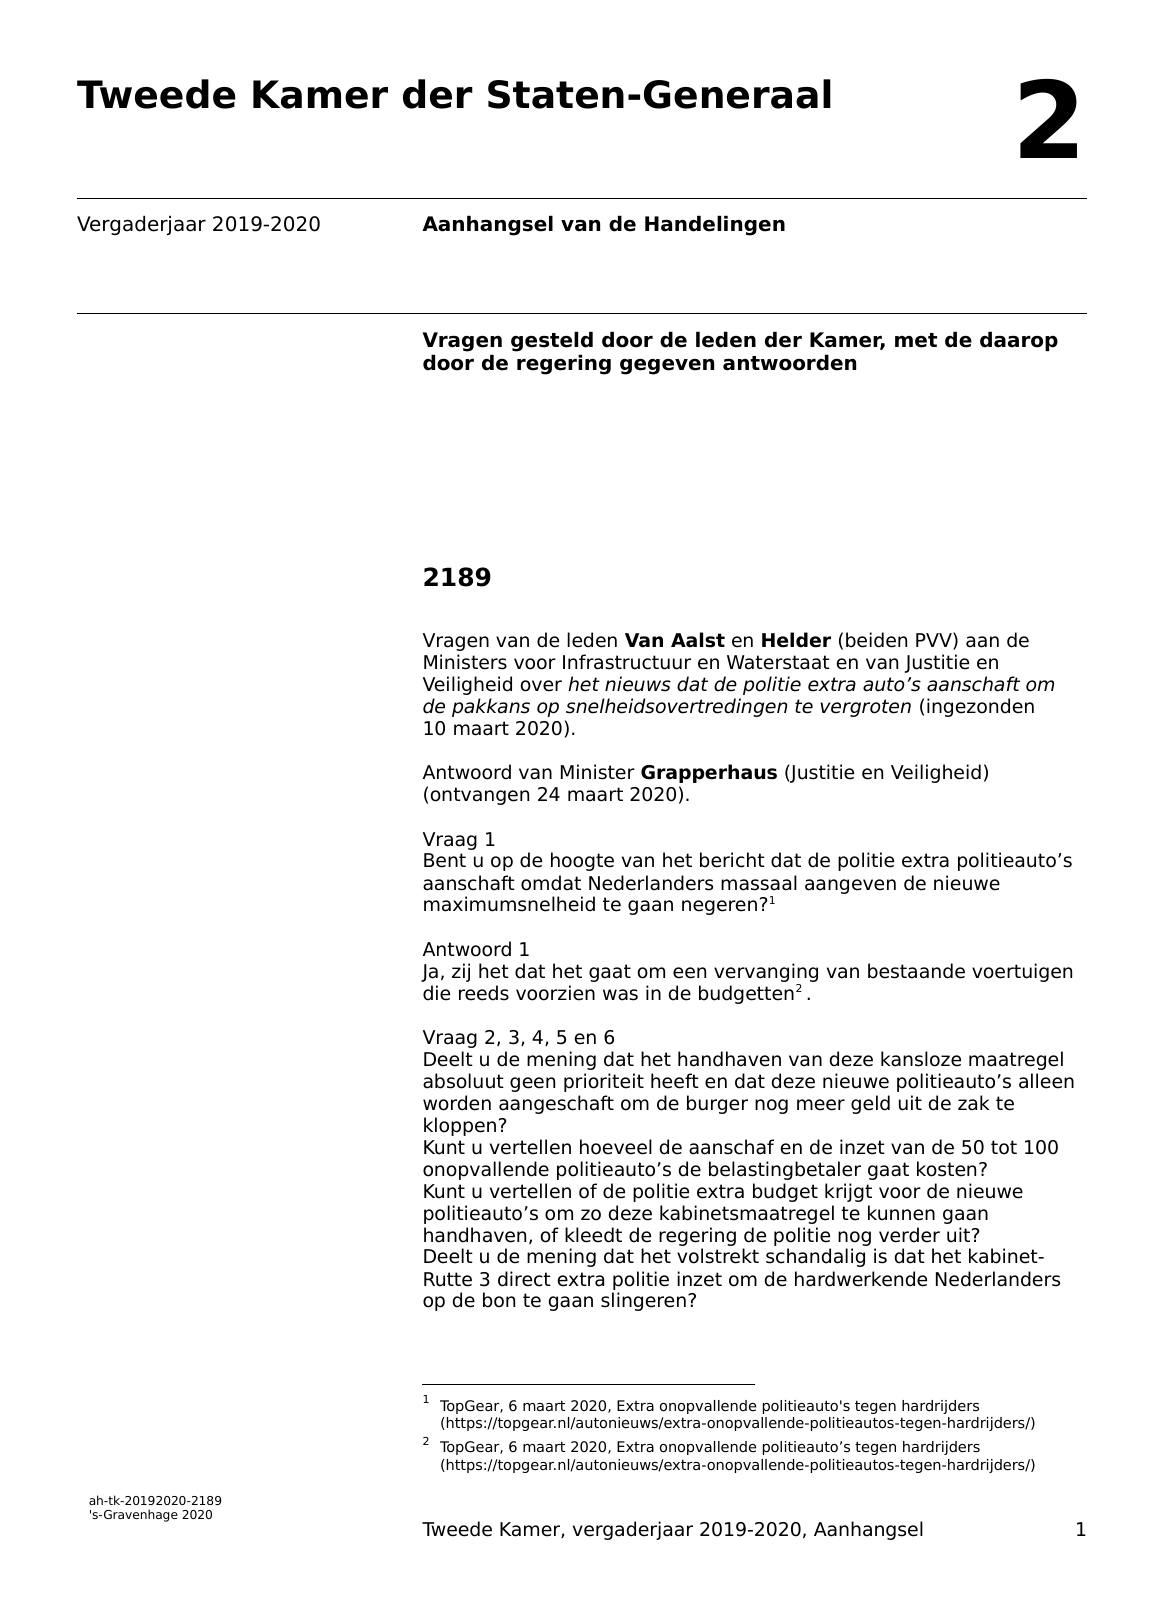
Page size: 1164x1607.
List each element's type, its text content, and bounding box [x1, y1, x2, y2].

text ah-tk-20192020-2189 [88, 1494, 323, 1508]
text Antwoord 1 [422, 938, 1087, 961]
text Deelt u de mening dat het handhaven van deze kansloze maatregel absoluut geen prioriteit heeft en dat deze nieuwe politieauto’s alleen worden aangeschaft om de burger nog meer geld uit de zak te kloppen? [422, 1049, 1087, 1137]
text TopGear, 6 maart 2020, Extra onopvallende politieauto’s tegen hardrijders (https://topgear.nl/autonieuws/extra-onopvallende-politieautos-tegen-hardrijders/) [422, 1435, 1087, 1474]
text 's-Gravenhage 2020 [88, 1508, 323, 1522]
table_cell Aanhangsel van de Handelingen [422, 199, 1087, 313]
text 2189 [422, 563, 1087, 592]
table_header 2 [886, 59, 1087, 198]
text Antwoord van Minister Grapperhaus (Justitie en Veiligheid) (ontvangen 24 maart 2020). [422, 762, 1087, 806]
text Vragen van de leden Van Aalst en Helder (beiden PVV) aan de Ministers voor Infrastructuur en Waterstaat en van Justitie en Veiligheid over het nieuws dat de politie extra auto’s aanschaft om de pakkans op snelheidsovertredingen te vergroten (ingezonden 10 maart 2020). [422, 630, 1087, 740]
text TopGear, 6 maart 2020, Extra onopvallende politieauto's tegen hardrijders (https://topgear.nl/autonieuws/extra-onopvallende-politieautos-tegen-hardrijders/) [422, 1393, 1087, 1432]
text Vraag 1 [422, 828, 1087, 850]
table_cell Vergaderjaar 2019-2020 [77, 199, 422, 313]
text Kunt u vertellen of de politie extra budget krijgt voor de nieuwe politieauto’s om zo deze kabinetsmaatregel te kunnen gaan handhaven, of kleedt de regering de politie nog verder uit? [422, 1181, 1087, 1246]
table_cell [77, 314, 422, 375]
text Kunt u vertellen hoeveel de aanschaf en de inzet van de 50 tot 100 onopvallende politieauto’s de belastingbetaler gaat kosten? [422, 1137, 1087, 1181]
text Vraag 2, 3, 4, 5 en 6 [422, 1027, 1087, 1049]
text Bent u op de hoogte van het bericht dat de politie extra politieauto’s aanschaft omdat Nederlanders massaal aangeven de nieuwe maximumsnelheid te gaan negeren? [422, 850, 1087, 916]
text Ja, zij het dat het gaat om een vervanging van bestaande voertuigen die reeds voorzien was in de budgetten. [422, 961, 1087, 1004]
table_cell Vragen gesteld door de leden der Kamer, met de daarop door de regering gegeven antwoorden [422, 314, 1087, 375]
table_header Tweede Kamer der Staten-Generaal [77, 59, 886, 198]
text Deelt u de mening dat het volstrekt schandalig is dat het kabinet-Rutte 3 direct extra politie inzet om de hardwerkende Nederlanders op de bon te gaan slingeren? [422, 1246, 1087, 1312]
